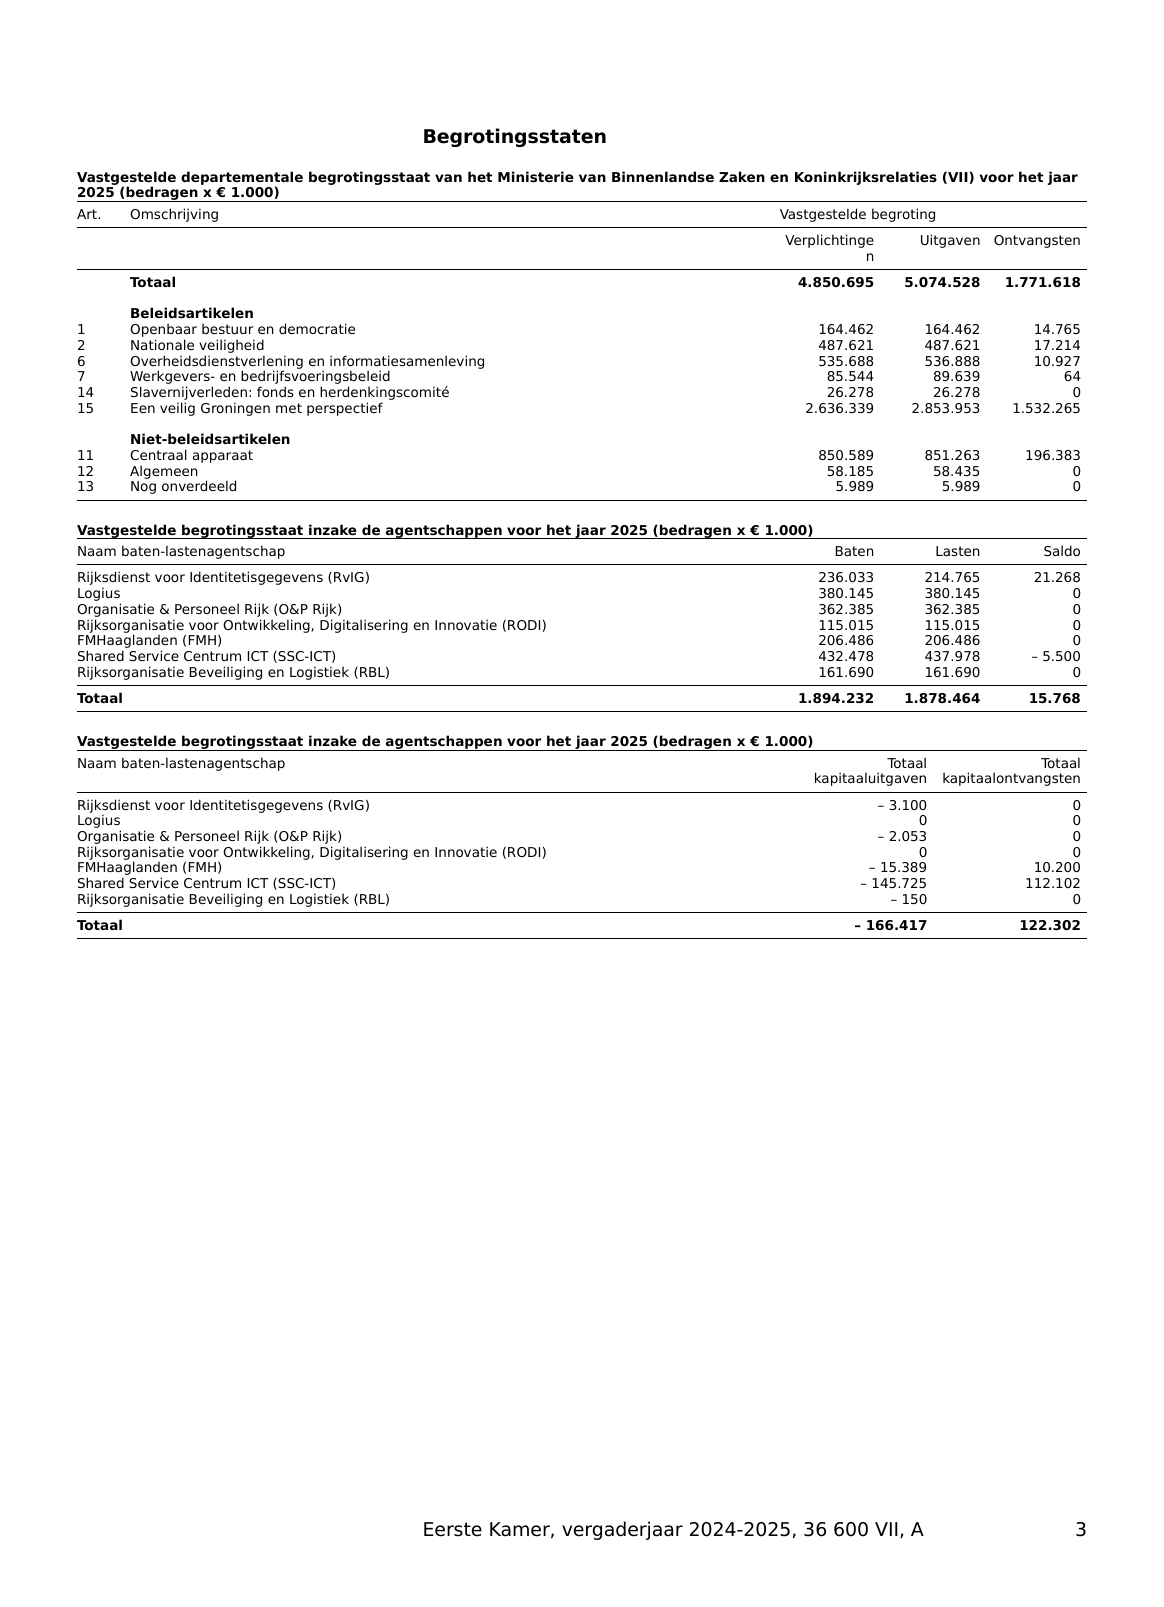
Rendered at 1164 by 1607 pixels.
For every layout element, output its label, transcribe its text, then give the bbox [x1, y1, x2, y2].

table_cell [880, 290, 986, 306]
table_cell 0 [986, 385, 1087, 401]
table_cell Rijksdienst voor Identitetisgegevens (RvIG) [77, 565, 773, 586]
table_cell – 3.100 [774, 793, 933, 813]
table_cell 0 [986, 464, 1087, 479]
table_cell 64 [986, 369, 1087, 385]
table_cell [986, 306, 1087, 322]
table_cell 7 [77, 369, 124, 385]
table_cell 380.145 [880, 586, 986, 602]
table_cell 5.989 [774, 479, 880, 499]
table_cell 850.589 [774, 448, 880, 463]
table_cell 122.302 [933, 913, 1087, 938]
table_cell [880, 306, 986, 322]
table_cell 6 [77, 353, 124, 369]
table_cell Een veilig Groningen met perspectief [124, 401, 773, 416]
table_cell – 15.389 [774, 860, 933, 876]
table_cell 0 [986, 665, 1087, 685]
table_cell 0 [933, 813, 1087, 829]
table_cell Organisatie & Personeel Rijk (O&P Rijk) [77, 829, 773, 844]
table_cell 115.015 [880, 617, 986, 633]
table_cell Slavernijverleden: fonds en herdenkingscomité [124, 385, 773, 401]
table_cell Totaal kapitaaluitgaven [774, 751, 933, 792]
table_cell [124, 416, 773, 432]
table_cell 14 [77, 385, 124, 401]
table_cell 0 [933, 892, 1087, 912]
table_cell 89.639 [880, 369, 986, 385]
table_cell 437.978 [880, 649, 986, 664]
table_cell [124, 228, 773, 269]
table_cell – 145.725 [774, 876, 933, 892]
table_cell – 166.417 [774, 913, 933, 938]
table_cell [124, 290, 773, 306]
table_cell 487.621 [774, 338, 880, 353]
table_cell 1.771.618 [986, 270, 1087, 290]
table_cell 362.385 [880, 602, 986, 617]
table_cell 115.015 [774, 617, 880, 633]
table_cell 851.263 [880, 448, 986, 463]
table_cell [77, 270, 124, 290]
table_cell 11 [77, 448, 124, 463]
table_cell 10.927 [986, 353, 1087, 369]
table_cell 85.544 [774, 369, 880, 385]
table_cell Werkgevers- en bedrijfsvoeringsbeleid [124, 369, 773, 385]
table_cell [77, 432, 124, 448]
table_cell Niet-beleidsartikelen [124, 432, 773, 448]
table_cell 2.853.953 [880, 401, 986, 416]
table_cell Algemeen [124, 464, 773, 479]
table_cell 17.214 [986, 338, 1087, 353]
table_cell Vastgestelde begroting [774, 202, 1087, 227]
table_cell Totaal [77, 686, 773, 711]
table_cell 21.268 [986, 565, 1087, 586]
table_cell 0 [986, 633, 1087, 649]
table_cell 432.478 [774, 649, 880, 664]
table_cell Openbaar bestuur en democratie [124, 322, 773, 338]
table_cell [774, 432, 880, 448]
table_cell 1 [77, 322, 124, 338]
table_cell FMHaaglanden (FMH) [77, 633, 773, 649]
table_cell [880, 432, 986, 448]
table_cell 1.878.464 [880, 686, 986, 711]
table_cell Rijksorganisatie voor Ontwikkeling, Digitalisering en Innovatie (RODI) [77, 845, 773, 860]
table_header Vastgestelde departementale begrotingsstaat van het Ministerie van Binnenlandse Zaken en Koninkrijksrelaties (VII) voor het jaar 2025 (bedragen x € 1.000) [77, 170, 1087, 201]
table_cell 1.532.265 [986, 401, 1087, 416]
table_cell [986, 416, 1087, 432]
table_cell 535.688 [774, 353, 880, 369]
table_cell 4.850.695 [774, 270, 880, 290]
table_cell [774, 306, 880, 322]
table_cell 164.462 [880, 322, 986, 338]
table_cell Overheidsdienstverlening en informatiesamenleving [124, 353, 773, 369]
table_cell Rijksorganisatie Beveiliging en Logistiek (RBL) [77, 665, 773, 685]
table_cell Uitgaven [880, 228, 986, 269]
table_cell 2.636.339 [774, 401, 880, 416]
table_cell 362.385 [774, 602, 880, 617]
table_cell 112.102 [933, 876, 1087, 892]
table_cell Shared Service Centrum ICT (SSC-ICT) [77, 649, 773, 664]
table_cell 0 [986, 479, 1087, 499]
table_cell 5.074.528 [880, 270, 986, 290]
table_cell [77, 290, 124, 306]
table_cell Art. [77, 202, 124, 227]
table_cell [774, 416, 880, 432]
table_cell Ontvangsten [986, 228, 1087, 269]
table_cell Lasten [880, 539, 986, 564]
table_cell Nog onverdeeld [124, 479, 773, 499]
table_cell [77, 416, 124, 432]
table_cell 15.768 [986, 686, 1087, 711]
table_cell 14.765 [986, 322, 1087, 338]
table_cell 0 [933, 793, 1087, 813]
table_cell 0 [774, 845, 933, 860]
table_cell Omschrijving [124, 202, 773, 227]
table_cell Shared Service Centrum ICT (SSC-ICT) [77, 876, 773, 892]
table_cell Logius [77, 586, 773, 602]
table_cell 26.278 [774, 385, 880, 401]
table_cell Totaal kapitaalontvangsten [933, 751, 1087, 792]
table_cell 13 [77, 479, 124, 499]
table_cell 10.200 [933, 860, 1087, 876]
table_cell [986, 432, 1087, 448]
table_cell 0 [774, 813, 933, 829]
table_cell – 2.053 [774, 829, 933, 844]
table_cell 236.033 [774, 565, 880, 586]
table_cell 161.690 [880, 665, 986, 685]
table_cell 161.690 [774, 665, 880, 685]
subtitle Begrotingsstaten [422, 126, 1087, 148]
table_cell 1.894.232 [774, 686, 880, 711]
table_header Vastgestelde begrotingsstaat inzake de agentschappen voor het jaar 2025 (bedragen x € 1.000) [77, 734, 1087, 750]
table_cell 58.185 [774, 464, 880, 479]
table_cell 536.888 [880, 353, 986, 369]
table_cell 214.765 [880, 565, 986, 586]
table_cell FMHaaglanden (FMH) [77, 860, 773, 876]
table_cell Naam baten-lastenagentschap [77, 751, 773, 792]
table_cell 196.383 [986, 448, 1087, 463]
table_cell Rijksdienst voor Identitetisgegevens (RvIG) [77, 793, 773, 813]
table_cell Naam baten-lastenagentschap [77, 539, 773, 564]
table_cell [774, 290, 880, 306]
table_cell Baten [774, 539, 880, 564]
table_cell Beleidsartikelen [124, 306, 773, 322]
table_cell 0 [986, 617, 1087, 633]
table_cell [77, 228, 124, 269]
table_cell Centraal apparaat [124, 448, 773, 463]
table_cell [77, 306, 124, 322]
table_cell 26.278 [880, 385, 986, 401]
table_cell 58.435 [880, 464, 986, 479]
table_cell [880, 416, 986, 432]
table_cell 206.486 [880, 633, 986, 649]
table_cell 12 [77, 464, 124, 479]
table_cell 0 [986, 586, 1087, 602]
table_cell – 5.500 [986, 649, 1087, 664]
table_cell Saldo [986, 539, 1087, 564]
table_cell Totaal [124, 270, 773, 290]
table_cell 5.989 [880, 479, 986, 499]
table_cell 206.486 [774, 633, 880, 649]
table_cell Totaal [77, 913, 773, 938]
table_cell 15 [77, 401, 124, 416]
table_cell 487.621 [880, 338, 986, 353]
table_cell [986, 290, 1087, 306]
table_cell 0 [986, 602, 1087, 617]
table_cell Rijksorganisatie Beveiliging en Logistiek (RBL) [77, 892, 773, 912]
table_cell Verplichtingen [774, 228, 880, 269]
table_cell 380.145 [774, 586, 880, 602]
table_cell 2 [77, 338, 124, 353]
table_header Vastgestelde begrotingsstaat inzake de agentschappen voor het jaar 2025 (bedragen x € 1.000) [77, 523, 1087, 538]
table_cell Nationale veiligheid [124, 338, 773, 353]
table_cell Logius [77, 813, 773, 829]
table_cell – 150 [774, 892, 933, 912]
table_cell 0 [933, 845, 1087, 860]
table_cell Rijksorganisatie voor Ontwikkeling, Digitalisering en Innovatie (RODI) [77, 617, 773, 633]
table_cell 0 [933, 829, 1087, 844]
table_cell Organisatie & Personeel Rijk (O&P Rijk) [77, 602, 773, 617]
table_cell 164.462 [774, 322, 880, 338]
